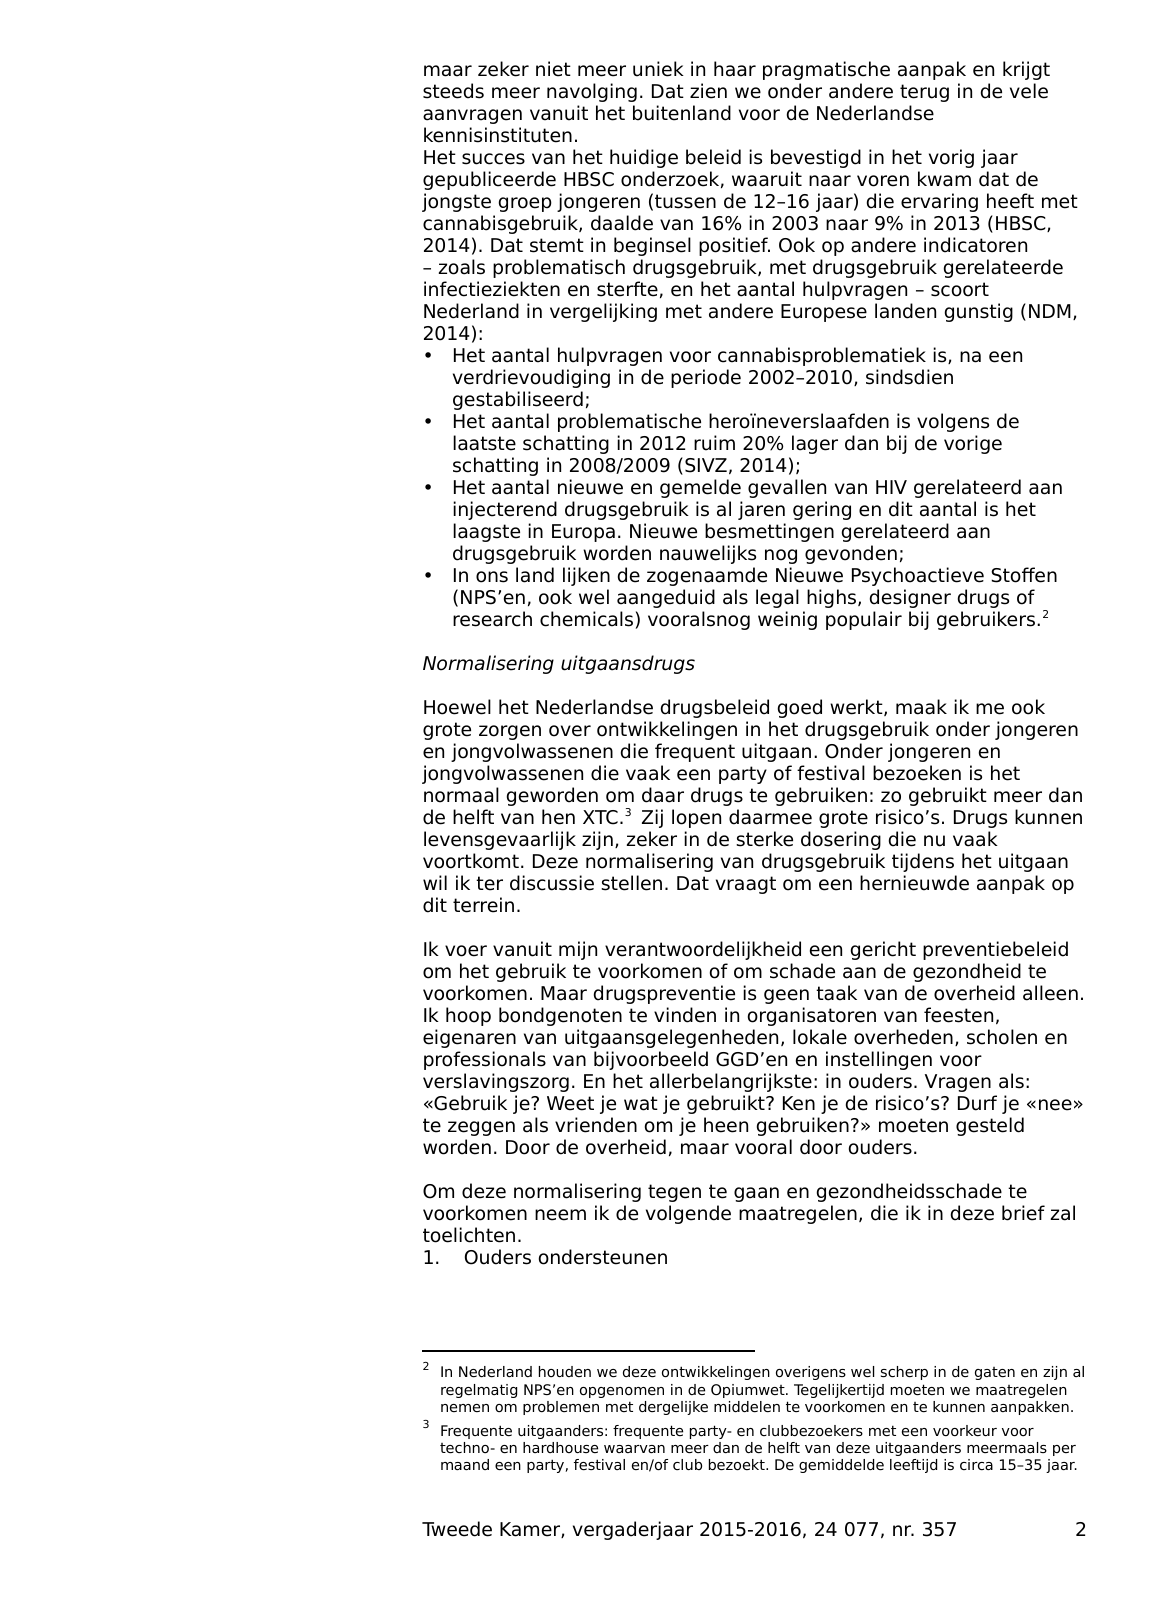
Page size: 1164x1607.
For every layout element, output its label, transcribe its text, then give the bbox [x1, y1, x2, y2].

text maar zeker niet meer uniek in haar pragmatische aanpak en krijgt steeds meer navolging. Dat zien we onder andere terug in de vele aanvragen vanuit het buitenland voor de Nederlandse kennisinstituten. [422, 59, 1087, 147]
text 1. Ouders ondersteunen [422, 1247, 1087, 1269]
text Hoewel het Nederlandse drugsbeleid goed werkt, maak ik me ook grote zorgen over ontwikkelingen in het drugsgebruik onder jongeren en jongvolwassenen die frequent uitgaan. Onder jongeren en jongvolwassenen die vaak een party of festival bezoeken is het normaal geworden om daar drugs te gebruiken: zo gebruikt meer dan de helft van hen XTC. Zij lopen daarmee grote risico’s. Drugs kunnen levensgevaarlijk zijn, zeker in de sterke dosering die nu vaak voortkomt. Deze normalisering van drugsgebruik tijdens het uitgaan wil ik ter discussie stellen. Dat vraagt om een hernieuwde aanpak op dit terrein. [422, 697, 1087, 917]
text • In ons land lijken de zogenaamde Nieuwe Psychoactieve Stoffen (NPS’en, ook wel aangeduid als legal highs, designer drugs of research chemicals) vooralsnog weinig populair bij gebruikers. [422, 564, 1087, 631]
text • Het aantal nieuwe en gemelde gevallen van HIV gerelateerd aan injecterend drugsgebruik is al jaren gering en dit aantal is het laagste in Europa. Nieuwe besmettingen gerelateerd aan drugsgebruik worden nauwelijks nog gevonden; [422, 477, 1087, 564]
text • Het aantal hulpvragen voor cannabisproblematiek is, na een verdrievoudiging in de periode 2002–2010, sindsdien gestabiliseerd; [422, 345, 1087, 411]
text Het succes van het huidige beleid is bevestigd in het vorig jaar gepubliceerde HBSC onderzoek, waaruit naar voren kwam dat de jongste groep jongeren (tussen de 12–16 jaar) die ervaring heeft met cannabisgebruik, daalde van 16% in 2003 naar 9% in 2013 (HBSC, 2014). Dat stemt in beginsel positief. Ook op andere indicatoren – zoals problematisch drugsgebruik, met drugsgebruik gerelateerde infectieziekten en sterfte, en het aantal hulpvragen – scoort Nederland in vergelijking met andere Europese landen gunstig (NDM, 2014): [422, 147, 1087, 345]
text • Het aantal problematische heroïneverslaafden is volgens de laatste schatting in 2012 ruim 20% lager dan bij de vorige schatting in 2008/2009 (SIVZ, 2014); [422, 411, 1087, 477]
text In Nederland houden we deze ontwikkelingen overigens wel scherp in de gaten en zijn al regelmatig NPS’en opgenomen in de Opiumwet. Tegelijkertijd moeten we maatregelen nemen om problemen met dergelijke middelen te voorkomen en te kunnen aanpakken. [422, 1360, 1087, 1416]
text Om deze normalisering tegen te gaan en gezondheidsschade te voorkomen neem ik de volgende maatregelen, die ik in deze brief zal toelichten. [422, 1181, 1087, 1247]
text Ik voer vanuit mijn verantwoordelijkheid een gericht preventiebeleid om het gebruik te voorkomen of om schade aan de gezondheid te voorkomen. Maar drugspreventie is geen taak van de overheid alleen. Ik hoop bondgenoten te vinden in organisatoren van feesten, eigenaren van uitgaansgelegenheden, lokale overheden, scholen en professionals van bijvoorbeeld GGD’en en instellingen voor verslavingszorg. En het allerbelangrijkste: in ouders. Vragen als: «Gebruik je? Weet je wat je gebruikt? Ken je de risico’s? Durf je «nee» te zeggen als vrienden om je heen gebruiken?» moeten gesteld worden. Door de overheid, maar vooral door ouders. [422, 939, 1087, 1159]
text Frequente uitgaanders: frequente party- en clubbezoekers met een voorkeur voor techno- en hardhouse waarvan meer dan de helft van deze uitgaanders meermaals per maand een party, festival en/of club bezoekt. De gemiddelde leeftijd is circa 15–35 jaar. [422, 1418, 1087, 1474]
subtitle Normalisering uitgaansdrugs [422, 653, 1087, 675]
